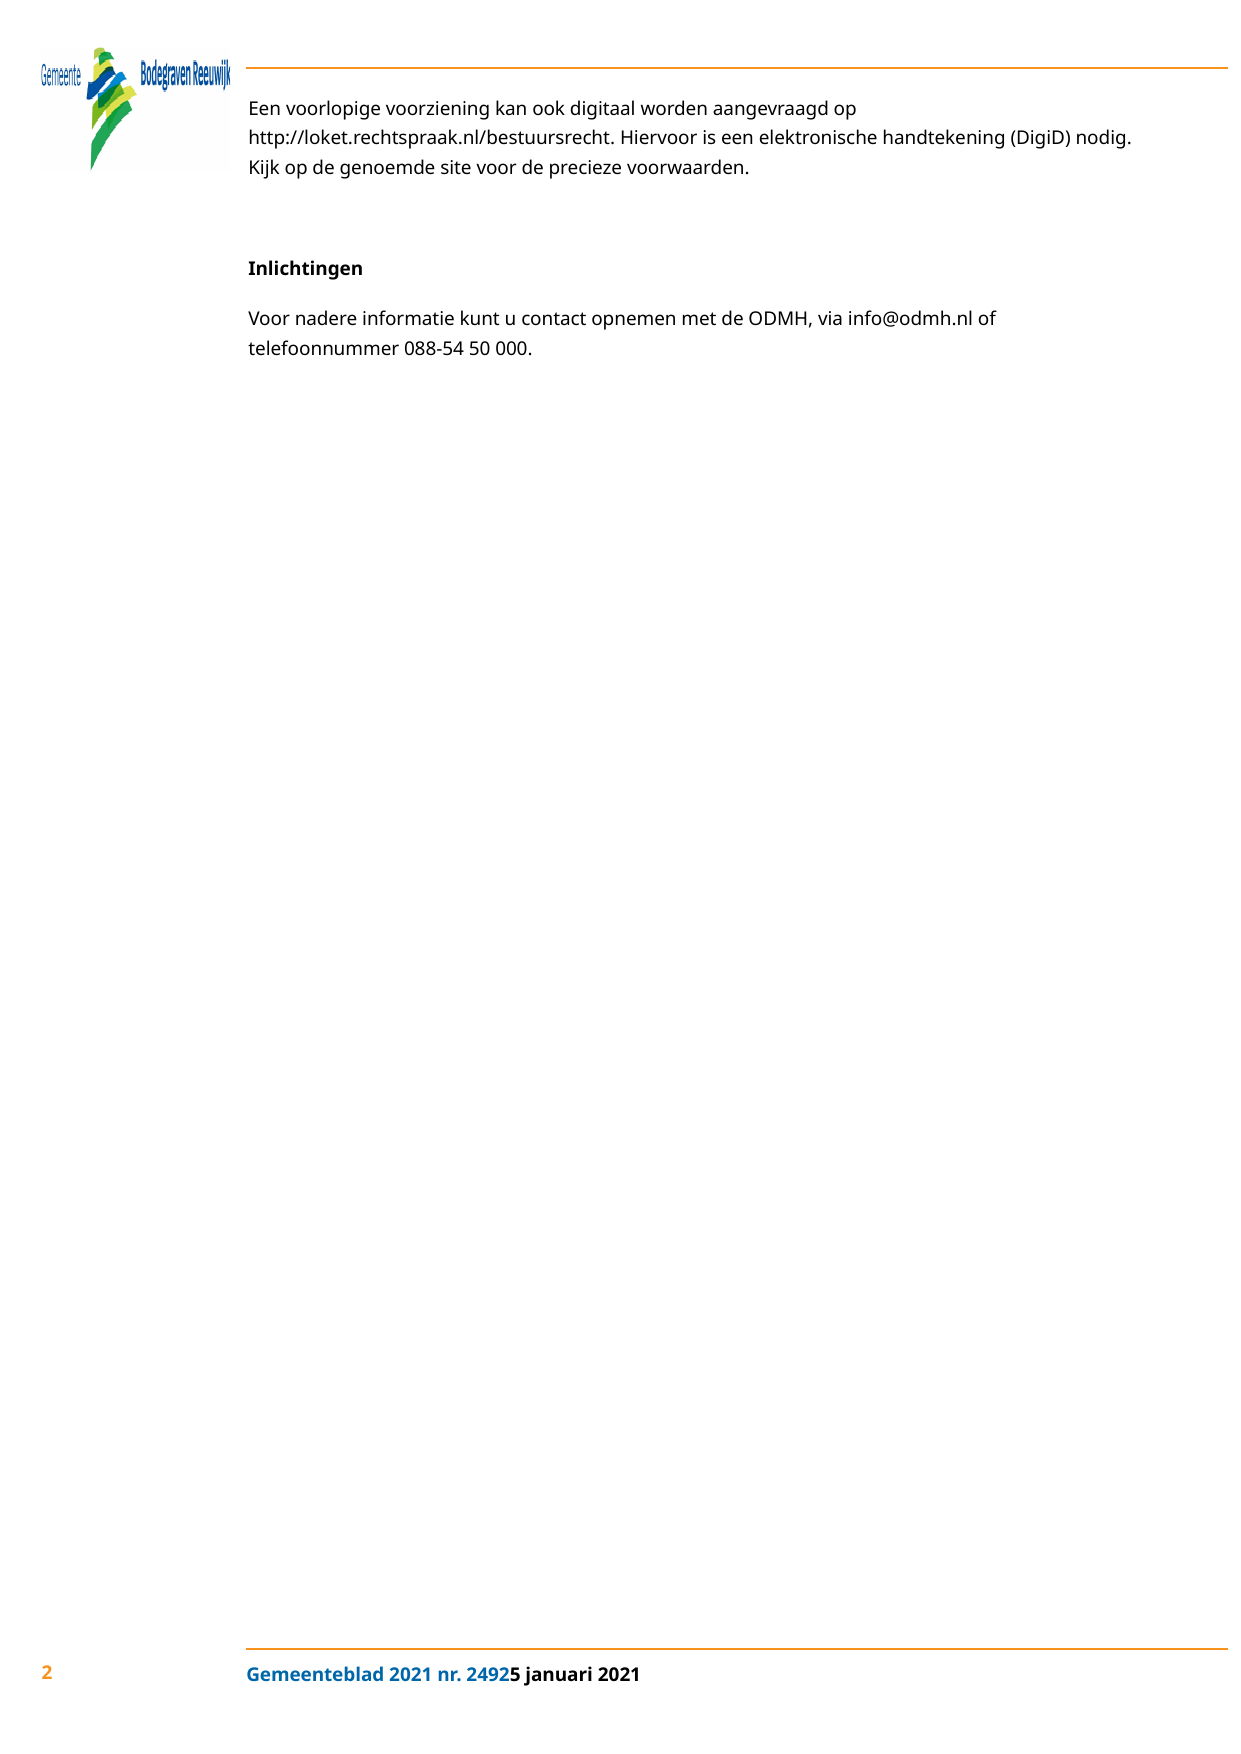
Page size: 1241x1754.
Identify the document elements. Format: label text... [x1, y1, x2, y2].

text Een voorlopige voorziening kan ook digitaal worden aangevraagd op http://loket.rechtspraak.nl/bestuursrecht. Hiervoor is een elektronische handtekening (DigiD) nodig. Kijk op de genoemde site voor de precieze voorwaarden. [248, 95, 1152, 180]
text Voor nadere informatie kunt u contact opnemen met de ODMH, via info@odmh.nl of telefoonnummer 088-54 50 000. [248, 305, 1152, 361]
picture [41, 47, 231, 172]
text Inlichtingen [248, 255, 1152, 281]
